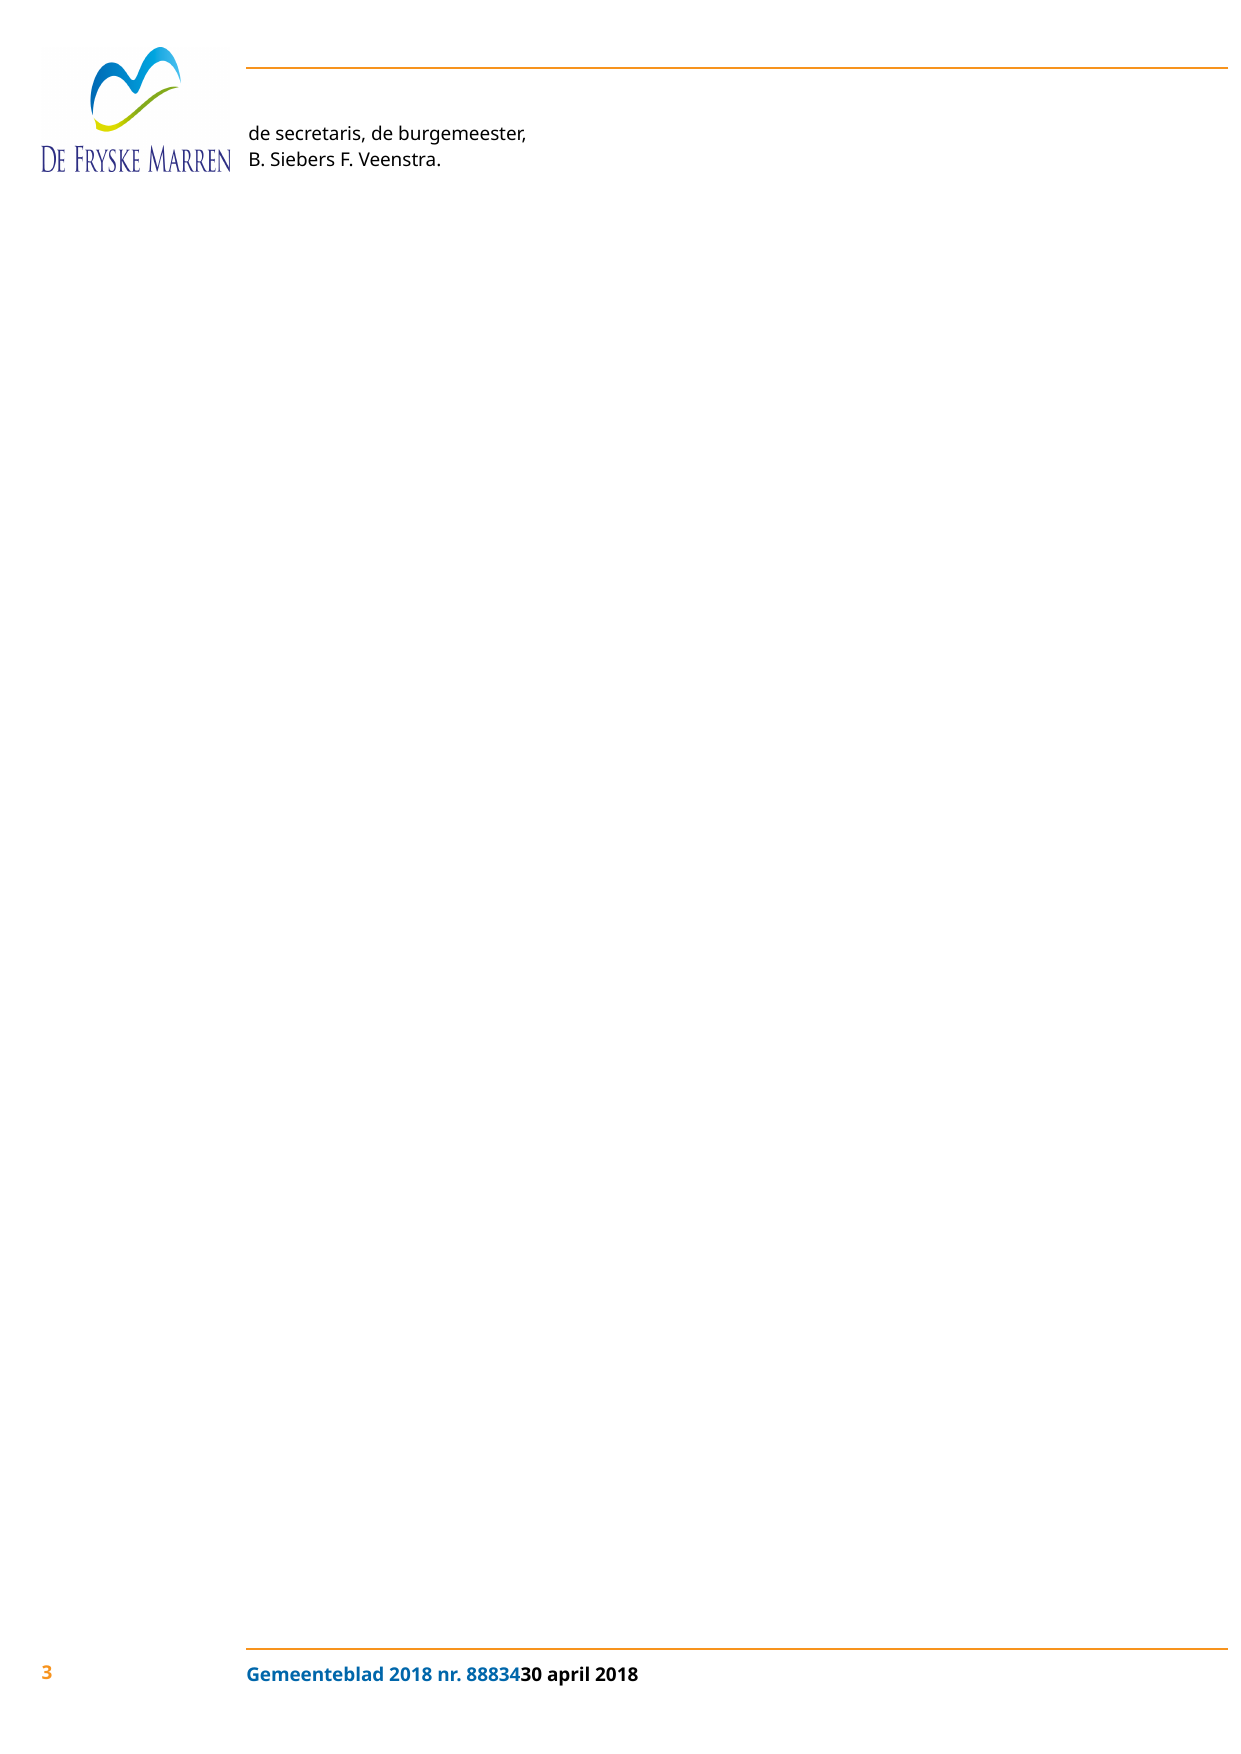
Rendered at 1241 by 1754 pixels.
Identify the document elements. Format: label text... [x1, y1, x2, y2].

text de secretaris, de burgemeester, [248, 121, 1152, 146]
text B. Siebers F. Veenstra. [248, 146, 1152, 172]
picture [41, 47, 231, 172]
